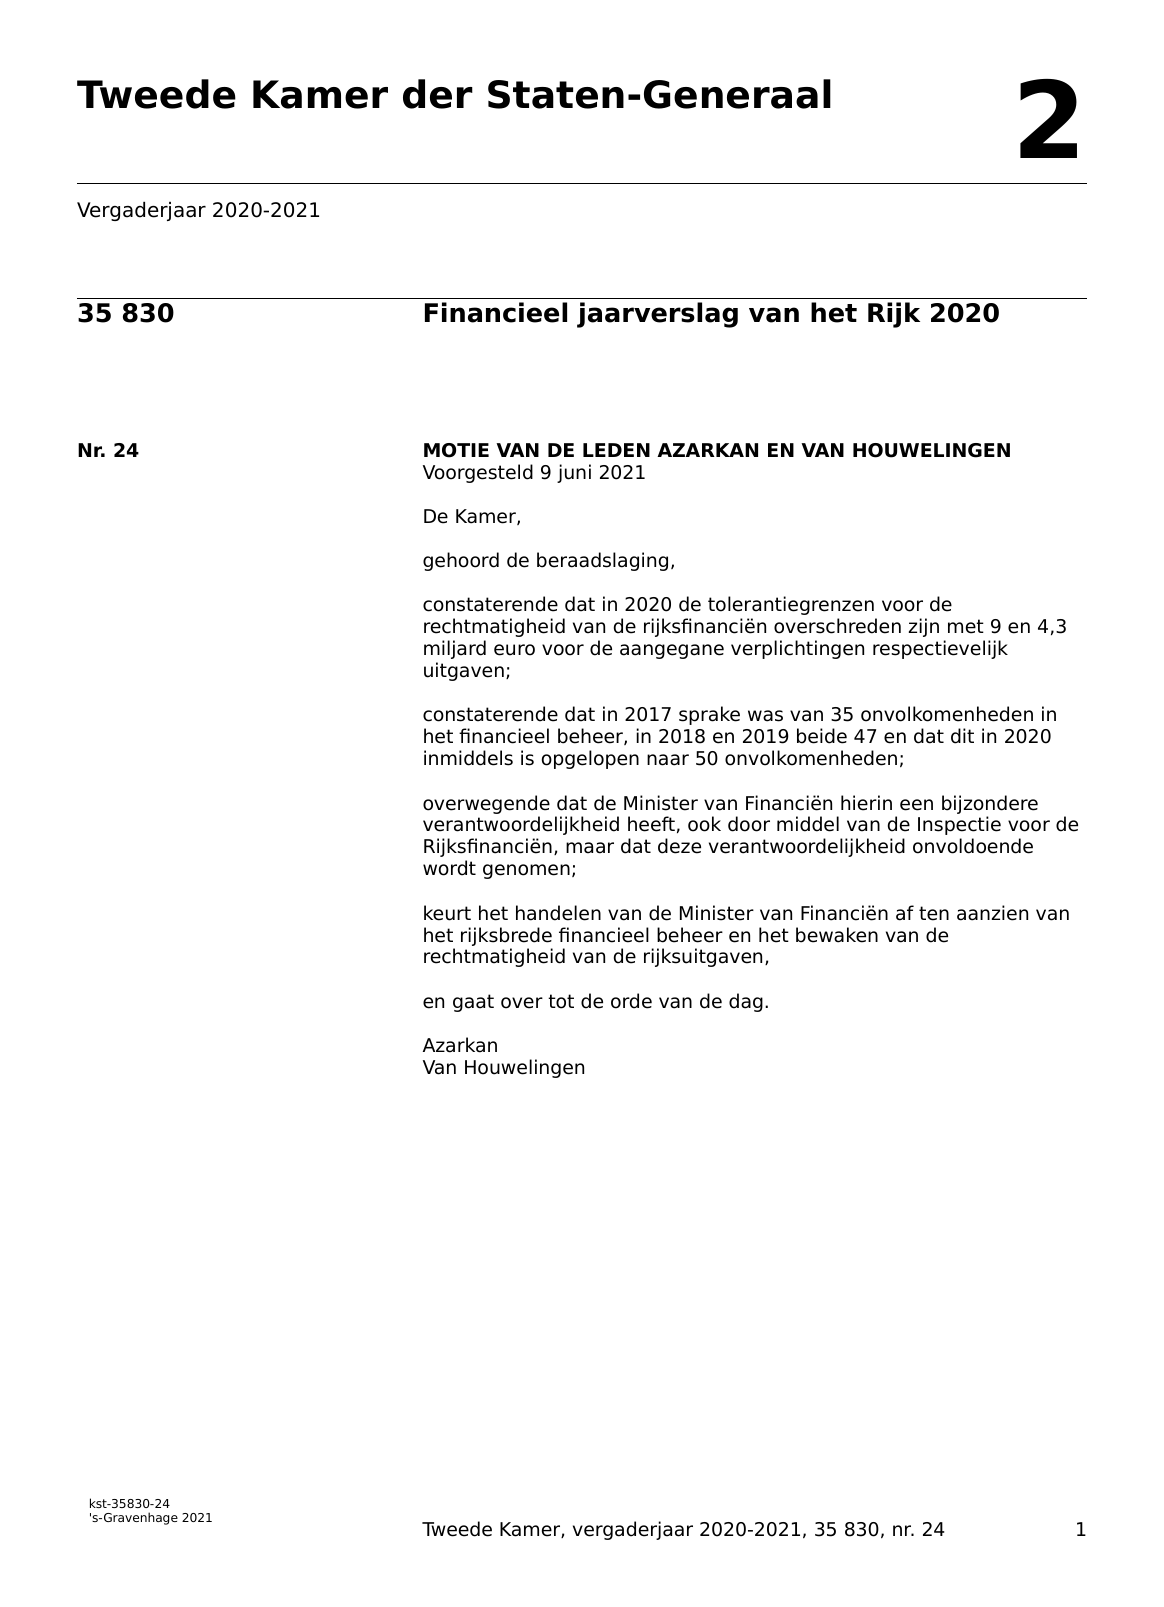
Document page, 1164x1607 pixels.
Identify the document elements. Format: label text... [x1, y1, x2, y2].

text keurt het handelen van de Minister van Financiën af ten aanzien van het rijksbrede financieel beheer en het bewaken van de rechtmatigheid van de rijksuitgaven, [422, 902, 1087, 968]
text gehoord de beraadslaging, [422, 550, 1087, 572]
text kst-35830-24 [88, 1497, 323, 1511]
table_header Tweede Kamer der Staten-Generaal [77, 59, 886, 183]
text 's-Gravenhage 2021 [88, 1511, 323, 1525]
text en gaat over tot de orde van de dag. [422, 991, 1087, 1013]
table_cell Vergaderjaar 2020-2021 [77, 184, 1087, 298]
text Van Houwelingen [422, 1057, 1087, 1079]
subtitle 35 830 Financieel jaarverslag van het Rijk 2020 [77, 299, 1087, 329]
table_header 2 [886, 59, 1087, 183]
text Voorgesteld 9 juni 2021 [422, 462, 1087, 484]
text constaterende dat in 2020 de tolerantiegrenzen voor de rechtmatigheid van de rijksfinanciën overschreden zijn met 9 en 4,3 miljard euro voor de aangegane verplichtingen respectievelijk uitgaven; [422, 594, 1087, 682]
text overwegende dat de Minister van Financiën hierin een bijzondere verantwoordelijkheid heeft, ook door middel van de Inspectie voor de Rijksfinanciën, maar dat deze verantwoordelijkheid onvoldoende wordt genomen; [422, 792, 1087, 880]
subtitle Nr. 24 MOTIE VAN DE LEDEN AZARKAN EN VAN HOUWELINGEN [77, 440, 1087, 462]
text constaterende dat in 2017 sprake was van 35 onvolkomenheden in het financieel beheer, in 2018 en 2019 beide 47 en dat dit in 2020 inmiddels is opgelopen naar 50 onvolkomenheden; [422, 704, 1087, 770]
text Azarkan [422, 1035, 1087, 1057]
text De Kamer, [422, 506, 1087, 528]
